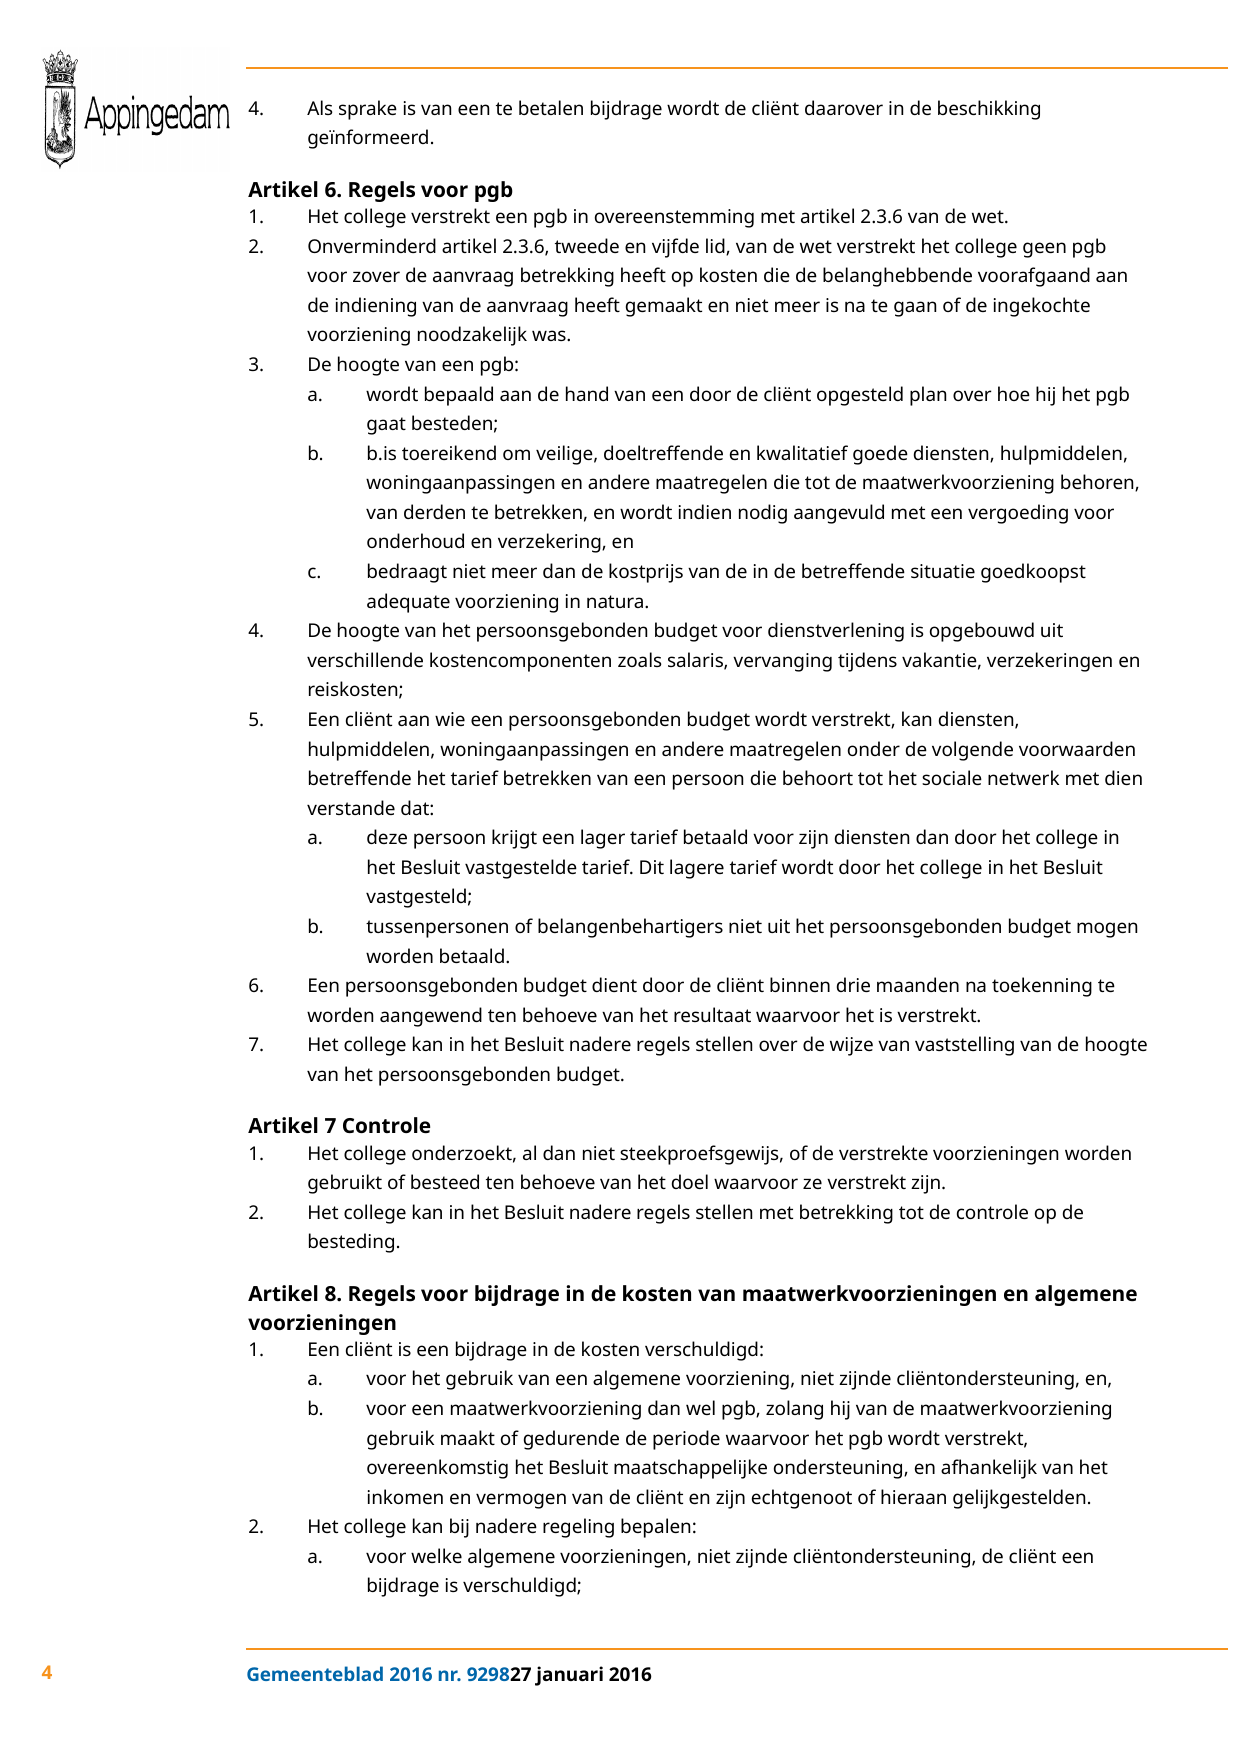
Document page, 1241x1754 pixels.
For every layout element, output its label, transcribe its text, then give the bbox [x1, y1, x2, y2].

list Een persoonsgebonden budget dient door de cliënt binnen drie maanden na toekenning te worden aangewend ten behoeve van het resultaat waarvoor het is verstrekt. [248, 972, 1152, 1028]
list bedraagt niet meer dan de kostprijs van de in de betreffende situatie goedkoopst adequate voorziening in natura. [307, 558, 1152, 613]
text Artikel 7 Controle [248, 1112, 1152, 1140]
list De hoogte van een pgb: [248, 351, 1152, 377]
list b.is toereikend om veilige, doeltreffende en kwalitatief goede diensten, hulpmiddelen, woningaanpassingen en andere maatregelen die tot de maatwerkvoorziening behoren, van derden te betrekken, en wordt indien nodig aangevuld met een vergoeding voor onderhoud en verzekering, en [307, 440, 1152, 554]
list Het college kan bij nadere regeling bepalen: [248, 1513, 1152, 1539]
list Als sprake is van een te betalen bijdrage wordt de cliënt daarover in de beschikking geïnformeerd. [248, 95, 1152, 150]
text Artikel 8. Regels voor bijdrage in de kosten van maatwerkvoorzieningen en algemene voorzieningen [248, 1279, 1152, 1336]
text Artikel 6. Regels voor pgb [248, 175, 1152, 203]
list Het college onderzoekt, al dan niet steekproefsgewijs, of de verstrekte voorzieningen worden gebruikt of besteed ten behoeve van het doel waarvoor ze verstrekt zijn. [248, 1140, 1152, 1195]
list tussenpersonen of belangenbehartigers niet uit het persoonsgebonden budget mogen worden betaald. [307, 913, 1152, 968]
list Een cliënt is een bijdrage in de kosten verschuldigd: [248, 1336, 1152, 1362]
list wordt bepaald aan de hand van een door de cliënt opgesteld plan over hoe hij het pgb gaat besteden; [307, 381, 1152, 436]
list De hoogte van het persoonsgebonden budget voor dienstverlening is opgebouwd uit verschillende kostencomponenten zoals salaris, vervanging tijdens vakantie, verzekeringen en reiskosten; [248, 617, 1152, 702]
list Een cliënt aan wie een persoonsgebonden budget wordt verstrekt, kan diensten, hulpmiddelen, woningaanpassingen en andere maatregelen onder de volgende voorwaarden betreffende het tarief betrekken van een persoon die behoort tot het sociale netwerk met dien verstande dat: [248, 706, 1152, 821]
list Het college kan in het Besluit nadere regels stellen over de wijze van vaststelling van de hoogte van het persoonsgebonden budget. [248, 1032, 1152, 1087]
list voor een maatwerkvoorziening dan wel pgb, zolang hij van de maatwerkvoorziening gebruik maakt of gedurende de periode waarvoor het pgb wordt verstrekt, overeenkomstig het Besluit maatschappelijke ondersteuning, en afhankelijk van het inkomen en vermogen van de cliënt en zijn echtgenoot of hieraan gelijkgestelden. [307, 1395, 1152, 1510]
list voor welke algemene voorzieningen, niet zijnde cliëntondersteuning, de cliënt een bijdrage is verschuldigd; [307, 1543, 1152, 1598]
list Onverminderd artikel 2.3.6, tweede en vijfde lid, van de wet verstrekt het college geen pgb voor zover de aanvraag betrekking heeft op kosten die de belanghebbende voorafgaand aan de indiening van de aanvraag heeft gemaakt en niet meer is na te gaan of de ingekochte voorziening noodzakelijk was. [248, 233, 1152, 347]
picture [41, 47, 231, 172]
list deze persoon krijgt een lager tarief betaald voor zijn diensten dan door het college in het Besluit vastgestelde tarief. Dit lagere tarief wordt door het college in het Besluit vastgesteld; [307, 824, 1152, 909]
list Het college kan in het Besluit nadere regels stellen met betrekking tot de controle op de besteding. [248, 1199, 1152, 1254]
list Het college verstrekt een pgb in overeenstemming met artikel 2.3.6 van de wet. [248, 203, 1152, 229]
list voor het gebruik van een algemene voorziening, niet zijnde cliëntondersteuning, en, [307, 1366, 1152, 1391]
